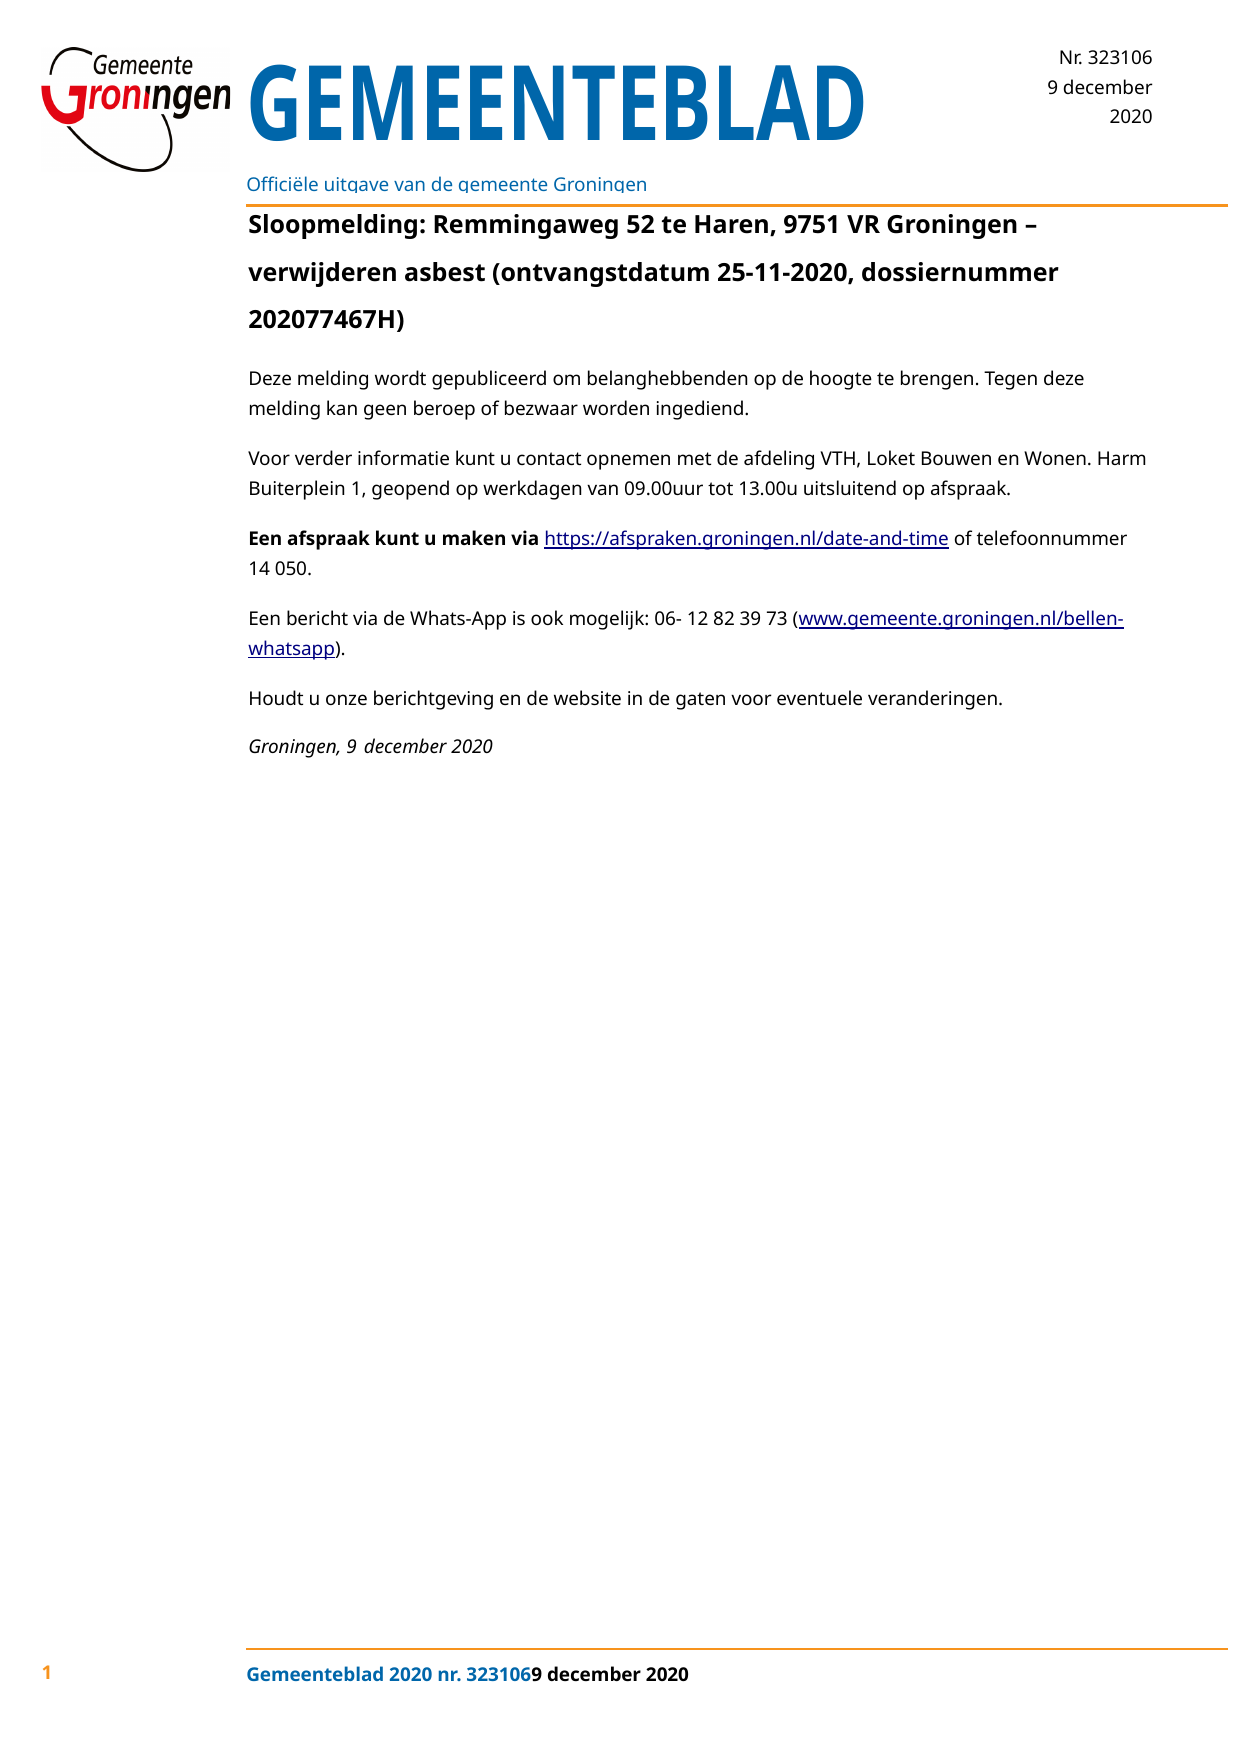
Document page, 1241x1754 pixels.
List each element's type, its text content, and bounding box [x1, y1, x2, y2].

text Voor verder informatie kunt u contact opnemen met de afdeling VTH, Loket Bouwen en Wonen. Harm Buiterplein 1, geopend op werkdagen van 09.00uur tot 13.00u uitsluitend op afspraak. [248, 446, 1152, 501]
text Sloopmelding: Remmingaweg 52 te Haren, 9751 VR Groningen – verwijderen asbest (ontvangstdatum 25-11-2020, dossiernummer 202077467H) [248, 207, 1152, 336]
text Een bericht via de Whats-App is ook mogelijk: 06- 12 82 39 73 (www.gemeente.groningen.nl/bellen-whatsapp). [248, 606, 1152, 661]
text Deze melding wordt gepubliceerd om belanghebbenden op de hoogte te brengen. Tegen deze melding kan geen beroep of bezwaar worden ingediend. [248, 366, 1152, 421]
text Groningen, 9 december 2020 [248, 733, 1152, 759]
text Houdt u onze berichtgeving en de website in de gaten voor eventuele veranderingen. [248, 686, 1152, 711]
text Een afspraak kunt u maken via https://afspraken.groningen.nl/date-and-time of telefoonnummer 14 050. [248, 526, 1152, 581]
picture [41, 47, 231, 172]
